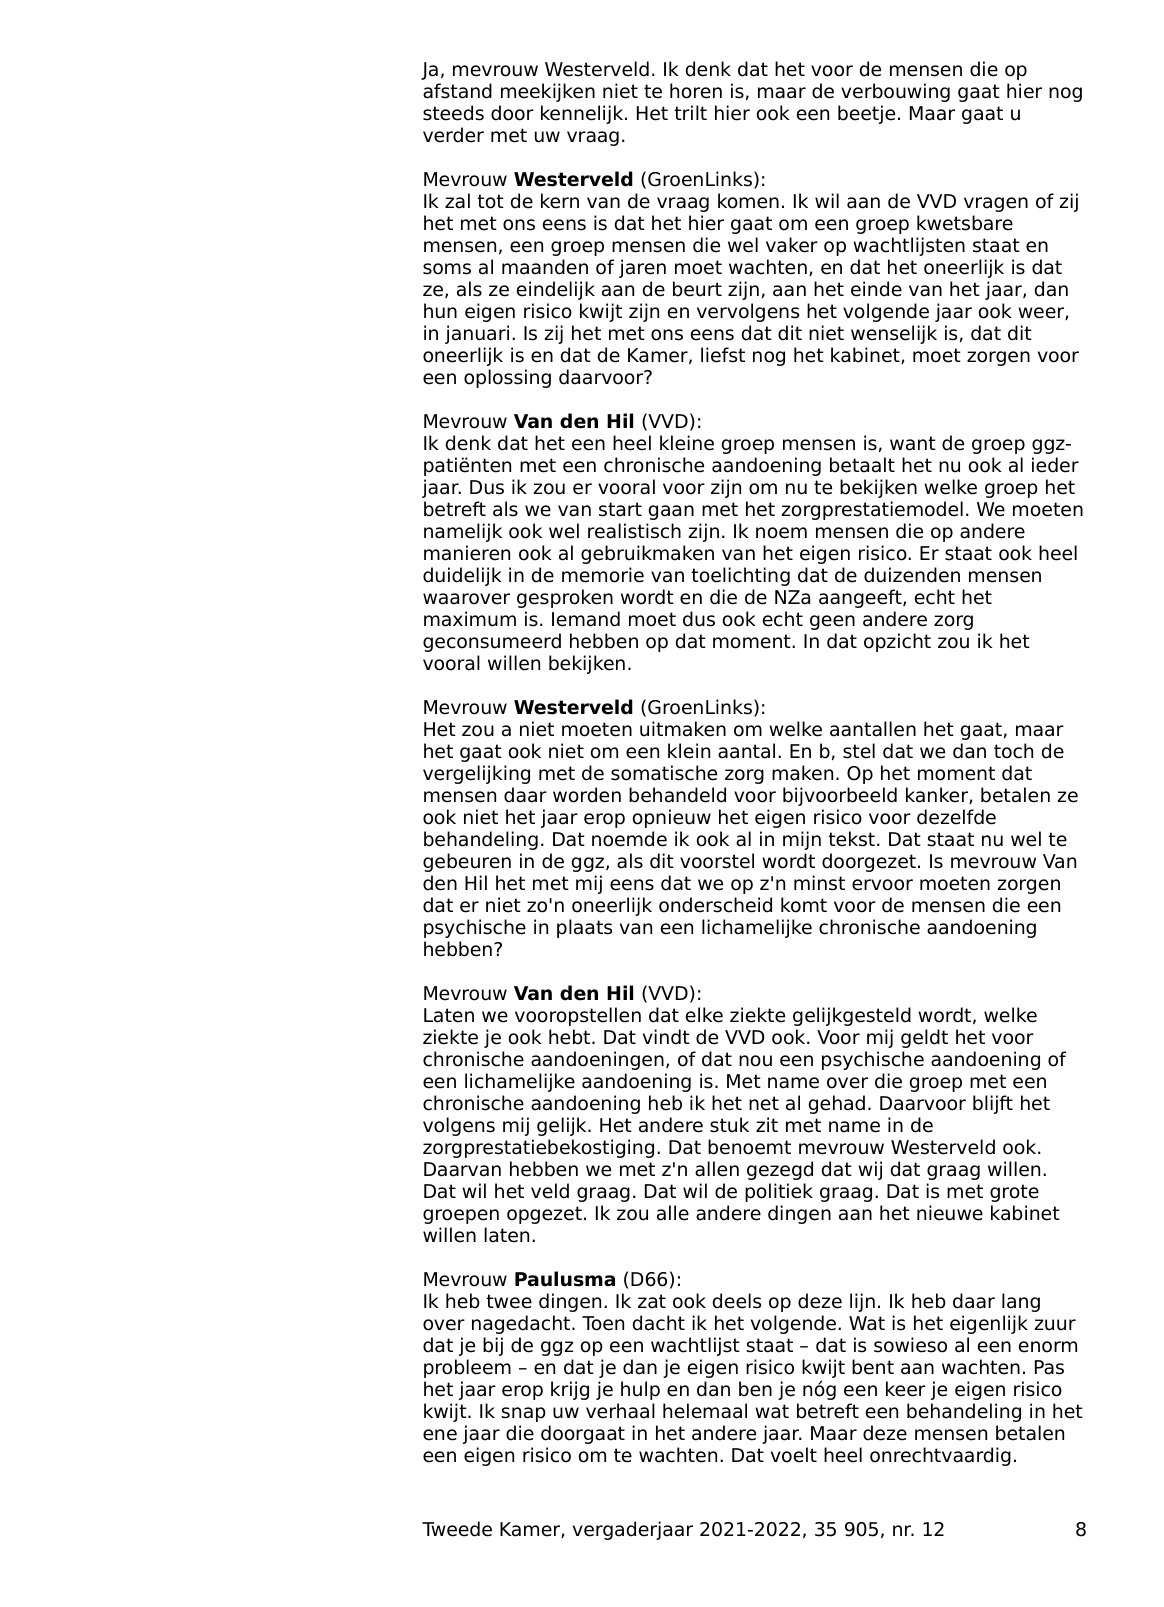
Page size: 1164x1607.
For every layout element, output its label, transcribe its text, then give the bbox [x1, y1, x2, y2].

text Ja, mevrouw Westerveld. Ik denk dat het voor de mensen die op afstand meekijken niet te horen is, maar de verbouwing gaat hier nog steeds door kennelijk. Het trilt hier ook een beetje. Maar gaat u verder met uw vraag. [422, 59, 1087, 147]
text Het zou a niet moeten uitmaken om welke aantallen het gaat, maar het gaat ook niet om een klein aantal. En b, stel dat we dan toch de vergelijking met de somatische zorg maken. Op het moment dat mensen daar worden behandeld voor bijvoorbeeld kanker, betalen ze ook niet het jaar erop opnieuw het eigen risico voor dezelfde behandeling. Dat noemde ik ook al in mijn tekst. Dat staat nu wel te gebeuren in de ggz, als dit voorstel wordt doorgezet. Is mevrouw Van den Hil het met mij eens dat we op z'n minst ervoor moeten zorgen dat er niet zo'n oneerlijk onderscheid komt voor de mensen die een psychische in plaats van een lichamelijke chronische aandoening hebben? [422, 719, 1087, 961]
text Mevrouw Westerveld (GroenLinks): [422, 169, 1087, 191]
text Mevrouw Paulusma (D66): [422, 1269, 1087, 1291]
text Ik zal tot de kern van de vraag komen. Ik wil aan de VVD vragen of zij het met ons eens is dat het hier gaat om een groep kwetsbare mensen, een groep mensen die wel vaker op wachtlijsten staat en soms al maanden of jaren moet wachten, en dat het oneerlijk is dat ze, als ze eindelijk aan de beurt zijn, aan het einde van het jaar, dan hun eigen risico kwijt zijn en vervolgens het volgende jaar ook weer, in januari. Is zij het met ons eens dat dit niet wenselijk is, dat dit oneerlijk is en dat de Kamer, liefst nog het kabinet, moet zorgen voor een oplossing daarvoor? [422, 191, 1087, 389]
text Laten we vooropstellen dat elke ziekte gelijkgesteld wordt, welke ziekte je ook hebt. Dat vindt de VVD ook. Voor mij geldt het voor chronische aandoeningen, of dat nou een psychische aandoening of een lichamelijke aandoening is. Met name over die groep met een chronische aandoening heb ik het net al gehad. Daarvoor blijft het volgens mij gelijk. Het andere stuk zit met name in de zorgprestatiebekostiging. Dat benoemt mevrouw Westerveld ook. Daarvan hebben we met z'n allen gezegd dat wij dat graag willen. Dat wil het veld graag. Dat wil de politiek graag. Dat is met grote groepen opgezet. Ik zou alle andere dingen aan het nieuwe kabinet willen laten. [422, 1005, 1087, 1247]
text Ik denk dat het een heel kleine groep mensen is, want de groep ggz-patiënten met een chronische aandoening betaalt het nu ook al ieder jaar. Dus ik zou er vooral voor zijn om nu te bekijken welke groep het betreft als we van start gaan met het zorgprestatiemodel. We moeten namelijk ook wel realistisch zijn. Ik noem mensen die op andere manieren ook al gebruikmaken van het eigen risico. Er staat ook heel duidelijk in de memorie van toelichting dat de duizenden mensen waarover gesproken wordt en die de NZa aangeeft, echt het maximum is. Iemand moet dus ook echt geen andere zorg geconsumeerd hebben op dat moment. In dat opzicht zou ik het vooral willen bekijken. [422, 433, 1087, 675]
text Ik heb twee dingen. Ik zat ook deels op deze lijn. Ik heb daar lang over nagedacht. Toen dacht ik het volgende. Wat is het eigenlijk zuur dat je bij de ggz op een wachtlijst staat – dat is sowieso al een enorm probleem – en dat je dan je eigen risico kwijt bent aan wachten. Pas het jaar erop krijg je hulp en dan ben je nóg een keer je eigen risico kwijt. Ik snap uw verhaal helemaal wat betreft een behandeling in het ene jaar die doorgaat in het andere jaar. Maar deze mensen betalen een eigen risico om te wachten. Dat voelt heel onrechtvaardig. [422, 1291, 1087, 1467]
text Mevrouw Van den Hil (VVD): [422, 411, 1087, 433]
text Mevrouw Westerveld (GroenLinks): [422, 697, 1087, 719]
text Mevrouw Van den Hil (VVD): [422, 983, 1087, 1005]
